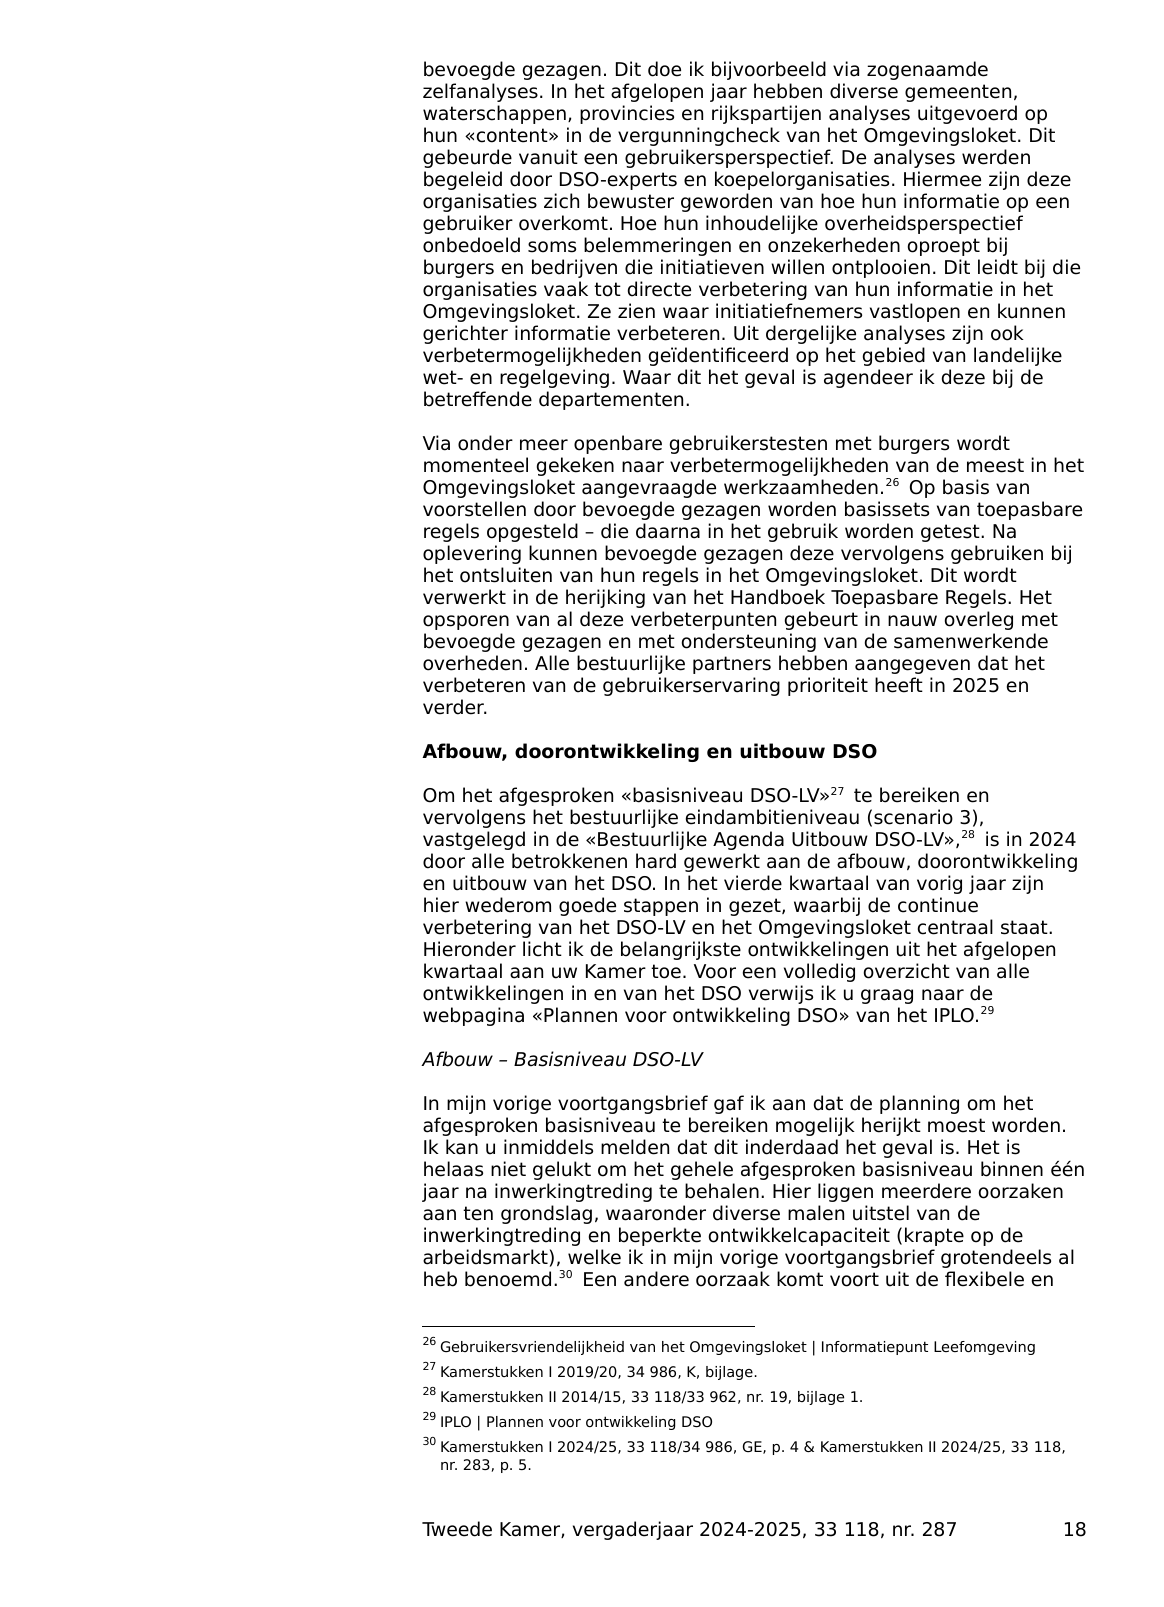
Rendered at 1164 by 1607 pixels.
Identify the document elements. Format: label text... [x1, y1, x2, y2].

subtitle Afbouw, doorontwikkeling en uitbouw DSO [422, 741, 1087, 763]
text Kamerstukken I 2024/25, 33 118/34 986, GE, p. 4 & Kamerstukken II 2024/25, 33 118, nr. 283, p. 5. [422, 1435, 1087, 1474]
text In mijn vorige voortgangsbrief gaf ik aan dat de planning om het afgesproken basisniveau te bereiken mogelijk herijkt moest worden. Ik kan u inmiddels melden dat dit inderdaad het geval is. Het is helaas niet gelukt om het gehele afgesproken basisniveau binnen één jaar na inwerkingtreding te behalen. Hier liggen meerdere oorzaken aan ten grondslag, waaronder diverse malen uitstel van de inwerkingtreding en beperkte ontwikkelcapaciteit (krapte op de arbeidsmarkt), welke ik in mijn vorige voortgangsbrief grotendeels al heb benoemd. Een andere oorzaak komt voort uit de flexibele en [422, 1093, 1087, 1291]
text Om het afgesproken «basisniveau DSO-LV» te bereiken en vervolgens het bestuurlijke eindambitieniveau (scenario 3), vastgelegd in de «Bestuurlijke Agenda Uitbouw DSO-LV», is in 2024 door alle betrokkenen hard gewerkt aan de afbouw, doorontwikkeling en uitbouw van het DSO. In het vierde kwartaal van vorig jaar zijn hier wederom goede stappen in gezet, waarbij de continue verbetering van het DSO-LV en het Omgevingsloket centraal staat. Hieronder licht ik de belangrijkste ontwikkelingen uit het afgelopen kwartaal aan uw Kamer toe. Voor een volledig overzicht van alle ontwikkelingen in en van het DSO verwijs ik u graag naar de webpagina «Plannen voor ontwikkeling DSO» van het IPLO. [422, 785, 1087, 1027]
subtitle Afbouw – Basisniveau DSO-LV [422, 1049, 1087, 1071]
text Kamerstukken II 2014/15, 33 118/33 962, nr. 19, bijlage 1. [422, 1385, 1087, 1407]
text bevoegde gezagen. Dit doe ik bijvoorbeeld via zogenaamde zelfanalyses. In het afgelopen jaar hebben diverse gemeenten, waterschappen, provincies en rijkspartijen analyses uitgevoerd op hun «content» in de vergunningcheck van het Omgevingsloket. Dit gebeurde vanuit een gebruikersperspectief. De analyses werden begeleid door DSO-experts en koepelorganisaties. Hiermee zijn deze organisaties zich bewuster geworden van hoe hun informatie op een gebruiker overkomt. Hoe hun inhoudelijke overheidsperspectief onbedoeld soms belemmeringen en onzekerheden oproept bij burgers en bedrijven die initiatieven willen ontplooien. Dit leidt bij die organisaties vaak tot directe verbetering van hun informatie in het Omgevingsloket. Ze zien waar initiatiefnemers vastlopen en kunnen gerichter informatie verbeteren. Uit dergelijke analyses zijn ook verbetermogelijkheden geïdentificeerd op het gebied van landelijke wet- en regelgeving. Waar dit het geval is agendeer ik deze bij de betreffende departementen. [422, 59, 1087, 411]
text Via onder meer openbare gebruikerstesten met burgers wordt momenteel gekeken naar verbetermogelijkheden van de meest in het Omgevingsloket aangevraagde werkzaamheden. Op basis van voorstellen door bevoegde gezagen worden basissets van toepasbare regels opgesteld – die daarna in het gebruik worden getest. Na oplevering kunnen bevoegde gezagen deze vervolgens gebruiken bij het ontsluiten van hun regels in het Omgevingsloket. Dit wordt verwerkt in de herijking van het Handboek Toepasbare Regels. Het opsporen van al deze verbeterpunten gebeurt in nauw overleg met bevoegde gezagen en met ondersteuning van de samenwerkende overheden. Alle bestuurlijke partners hebben aangegeven dat het verbeteren van de gebruikerservaring prioriteit heeft in 2025 en verder. [422, 433, 1087, 719]
text Kamerstukken I 2019/20, 34 986, K, bijlage. [422, 1360, 1087, 1382]
text IPLO | Plannen voor ontwikkeling DSO [422, 1410, 1087, 1432]
text Gebruikersvriendelijkheid van het Omgevingsloket | Informatiepunt Leefomgeving [422, 1335, 1087, 1357]
